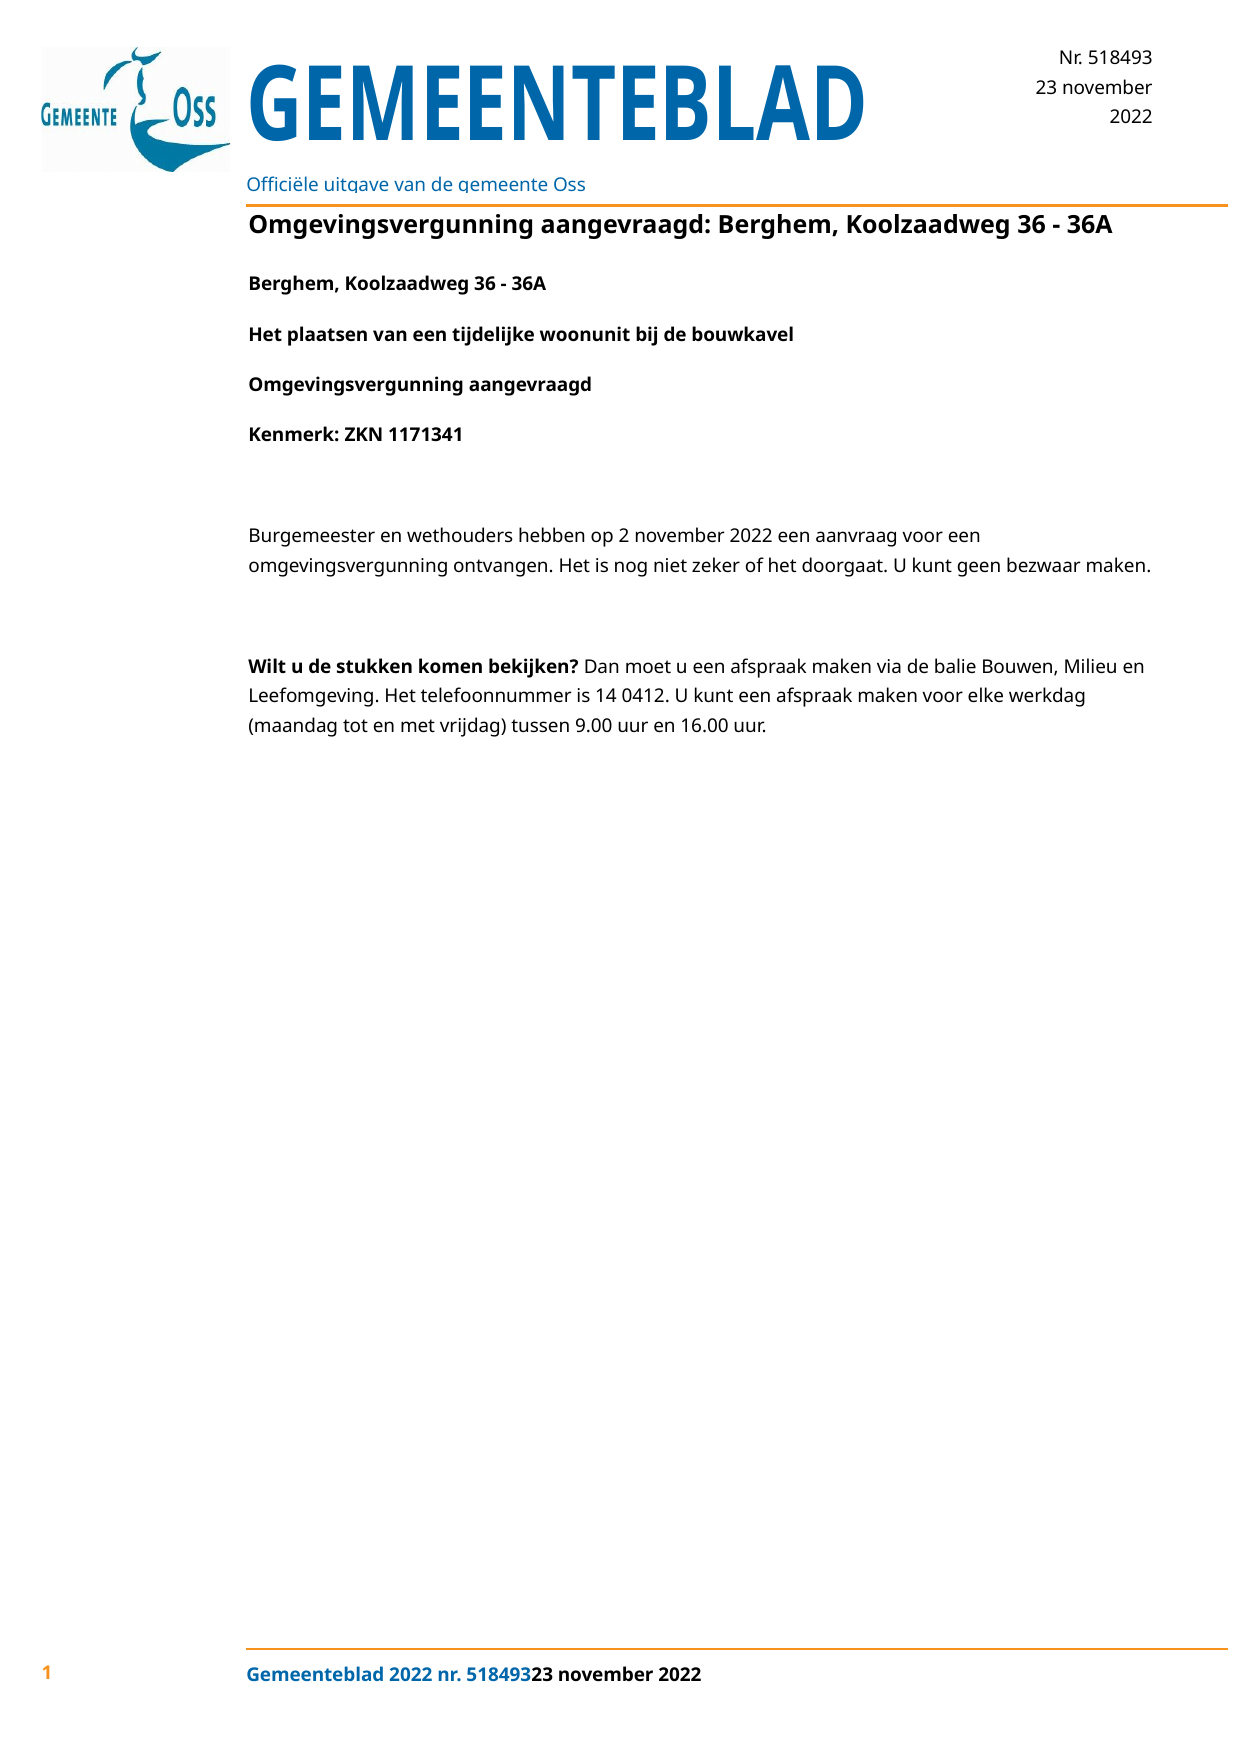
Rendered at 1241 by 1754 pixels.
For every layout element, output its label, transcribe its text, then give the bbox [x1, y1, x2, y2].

text Wilt u de stukken komen bekijken? Dan moet u een afspraak maken via de balie Bouwen, Milieu en Leefomgeving. Het telefoonnummer is 14 0412. U kunt een afspraak maken voor elke werkdag (maandag tot en met vrijdag) tussen 9.00 uur en 16.00 uur. [248, 653, 1152, 738]
text Berghem, Koolzaadweg 36 - 36A [248, 270, 1152, 296]
text Burgemeester en wethouders hebben op 2 november 2022 een aanvraag voor een omgevingsvergunning ontvangen. Het is nog niet zeker of het doorgaat. U kunt geen bezwaar maken. [248, 522, 1152, 578]
text Het plaatsen van een tijdelijke woonunit bij de bouwkavel [248, 321, 1152, 346]
picture [41, 47, 231, 172]
text Kenmerk: ZKN 1171341 [248, 422, 1152, 447]
text Omgevingsvergunning aangevraagd: Berghem, Koolzaadweg 36 - 36A [248, 207, 1152, 241]
text Omgevingsvergunning aangevraagd [248, 371, 1152, 397]
